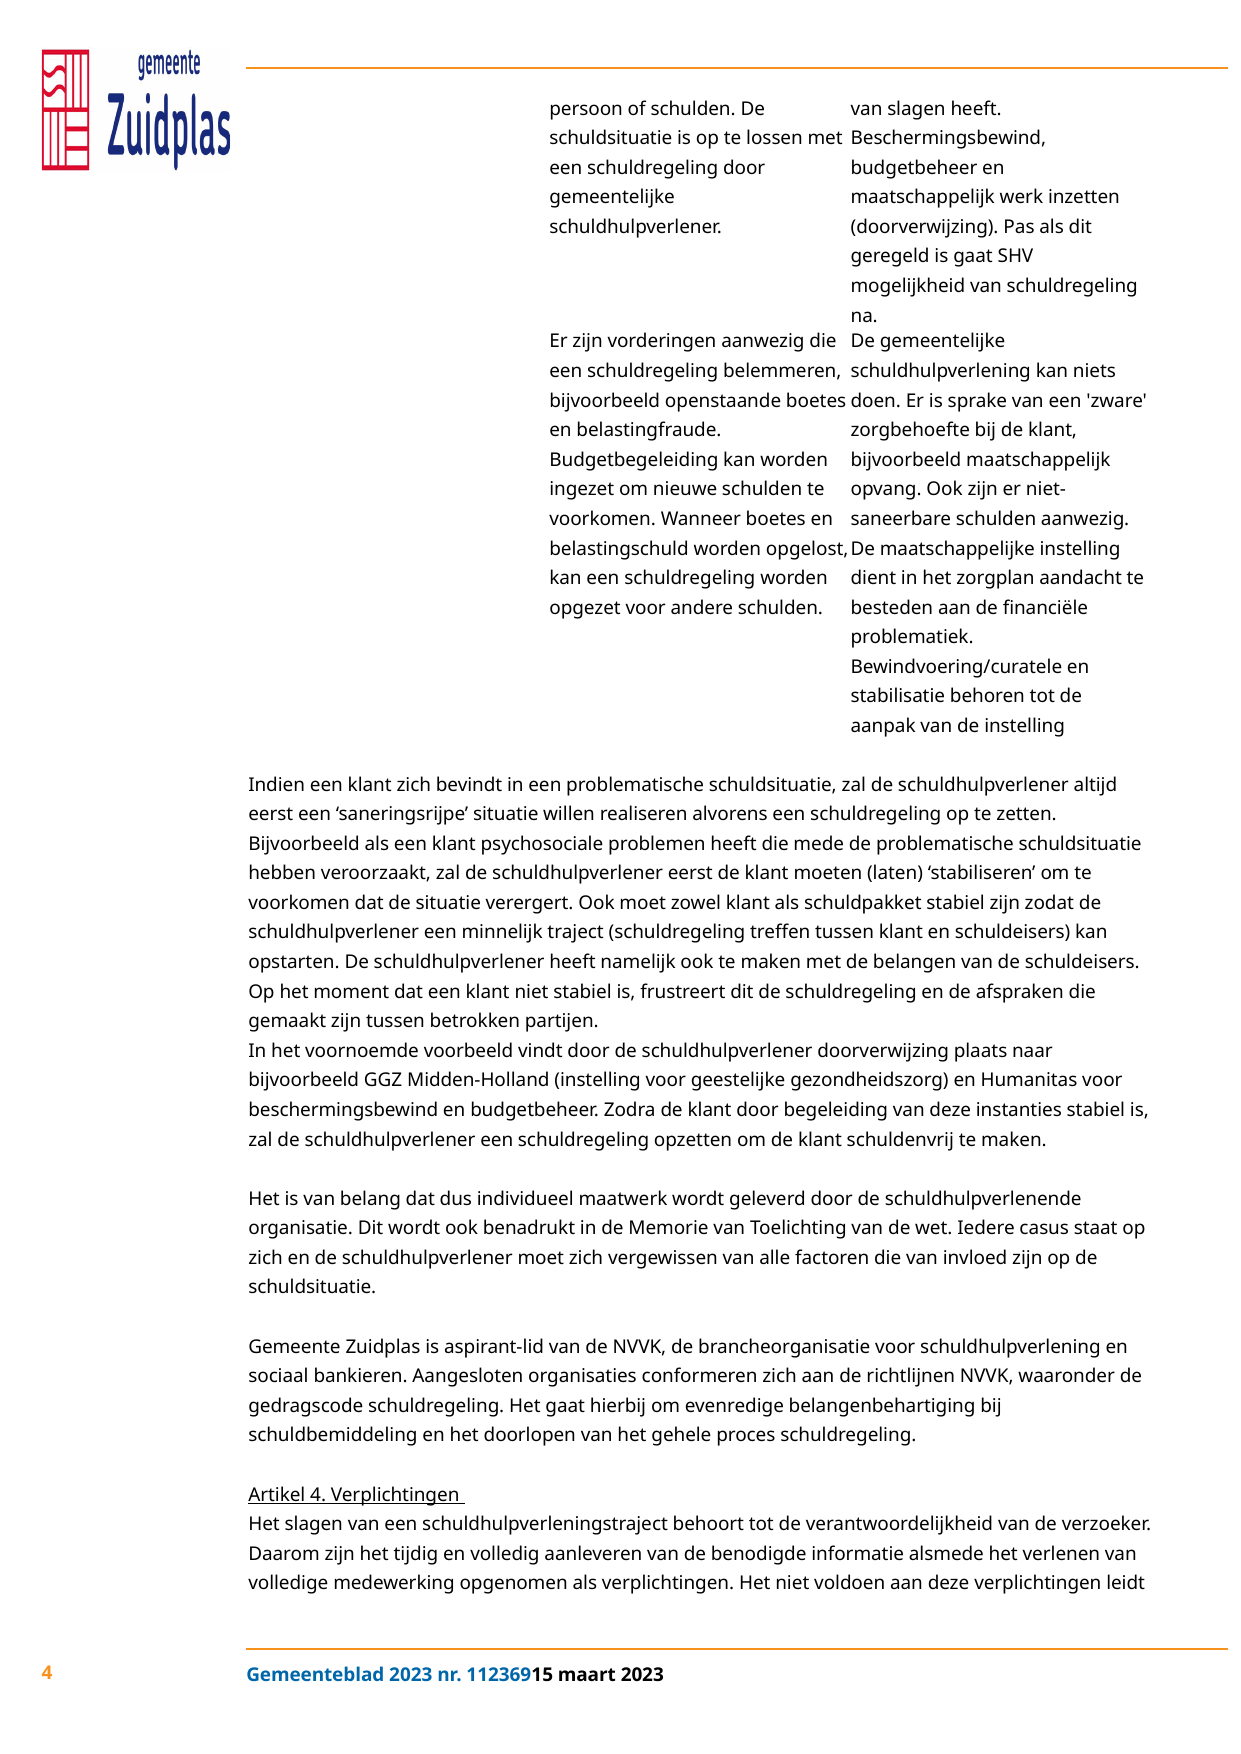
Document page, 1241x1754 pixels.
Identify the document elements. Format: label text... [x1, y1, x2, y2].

text Artikel 4. Verplichtingen [248, 1481, 1152, 1506]
text Indien een klant zich bevindt in een problematische schuldsituatie, zal de schuldhulpverlener altijd eerst een ‘saneringsrijpe’ situatie willen realiseren alvorens een schuldregeling op te zetten. [248, 771, 1152, 826]
table_cell persoon of schulden. De schuldsituatie is op te lossen met een schuldregeling door gemeentelijke schuldhulpverlener. [549, 95, 850, 328]
text Bijvoorbeeld als een klant psychosociale problemen heeft die mede de problematische schuldsituatie hebben veroorzaakt, zal de schuldhulpverlener eerst de klant moeten (laten) ‘stabiliseren’ om te voorkomen dat de situatie verergert. Ook moet zowel klant als schuldpakket stabiel zijn zodat de schuldhulpverlener een minnelijk traject (schuldregeling treffen tussen klant en schuldeisers) kan opstarten. De schuldhulpverlener heeft namelijk ook te maken met de belangen van de schuldeisers. Op het moment dat een klant niet stabiel is, frustreert dit de schuldregeling en de afspraken die gemaakt zijn tussen betrokken partijen. [248, 830, 1152, 1033]
picture [41, 47, 231, 172]
text Gemeente Zuidplas is aspirant-lid van de NVVK, de brancheorganisatie voor schuldhulpverlening en sociaal bankieren. Aangesloten organisaties conformeren zich aan de richtlijnen NVVK, waaronder de gedragscode schuldregeling. Het gaat hierbij om evenredige belangenbehartiging bij schuldbemiddeling en het doorlopen van het gehele proces schuldregeling. [248, 1333, 1152, 1447]
text In het voornoemde voorbeeld vindt door de schuldhulpverlener doorverwijzing plaats naar bijvoorbeeld GGZ Midden-Holland (instelling voor geestelijke gezondheidszorg) en Humanitas voor beschermingsbewind en budgetbeheer. Zodra de klant door begeleiding van deze instanties stabiel is, zal de schuldhulpverlener een schuldregeling opzetten om de klant schuldenvrij te maken. [248, 1037, 1152, 1151]
text Het slagen van een schuldhulpverleningstraject behoort tot de verantwoordelijkheid van de verzoeker. Daarom zijn het tijdig en volledig aanleveren van de benodigde informatie alsmede het verlenen van volledige medewerking opgenomen als verplichtingen. Het niet voldoen aan deze verplichtingen leidt [248, 1510, 1152, 1595]
table_cell van slagen heeft. Beschermingsbewind, budgetbeheer en maatschappelijk werk inzetten (doorverwijzing). Pas als dit geregeld is gaat SHV mogelijkheid van schuldregeling na. [850, 95, 1152, 328]
text Het is van belang dat dus individueel maatwerk wordt geleverd door de schuldhulpverlenende organisatie. Dit wordt ook benadrukt in de Memorie van Toelichting van de wet. Iedere casus staat op zich en de schuldhulpverlener moet zich vergewissen van alle factoren die van invloed zijn op de schuldsituatie. [248, 1185, 1152, 1299]
table_cell [248, 95, 549, 738]
table_cell Er zijn vorderingen aanwezig die een schuldregeling belemmeren, bijvoorbeeld openstaande boetes en belastingfraude. Budgetbegeleiding kan worden ingezet om nieuwe schulden te voorkomen. Wanneer boetes en belastingschuld worden opgelost, kan een schuldregeling worden opgezet voor andere schulden. [549, 328, 850, 738]
table_cell De gemeentelijke schuldhulpverlening kan niets doen. Er is sprake van een 'zware' zorgbehoefte bij de klant, bijvoorbeeld maatschappelijk opvang. Ook zijn er niet-saneerbare schulden aanwezig. De maatschappelijke instelling dient in het zorgplan aandacht te besteden aan de financiële problematiek. Bewindvoering/curatele en stabilisatie behoren tot de aanpak van de instelling [850, 328, 1152, 738]
